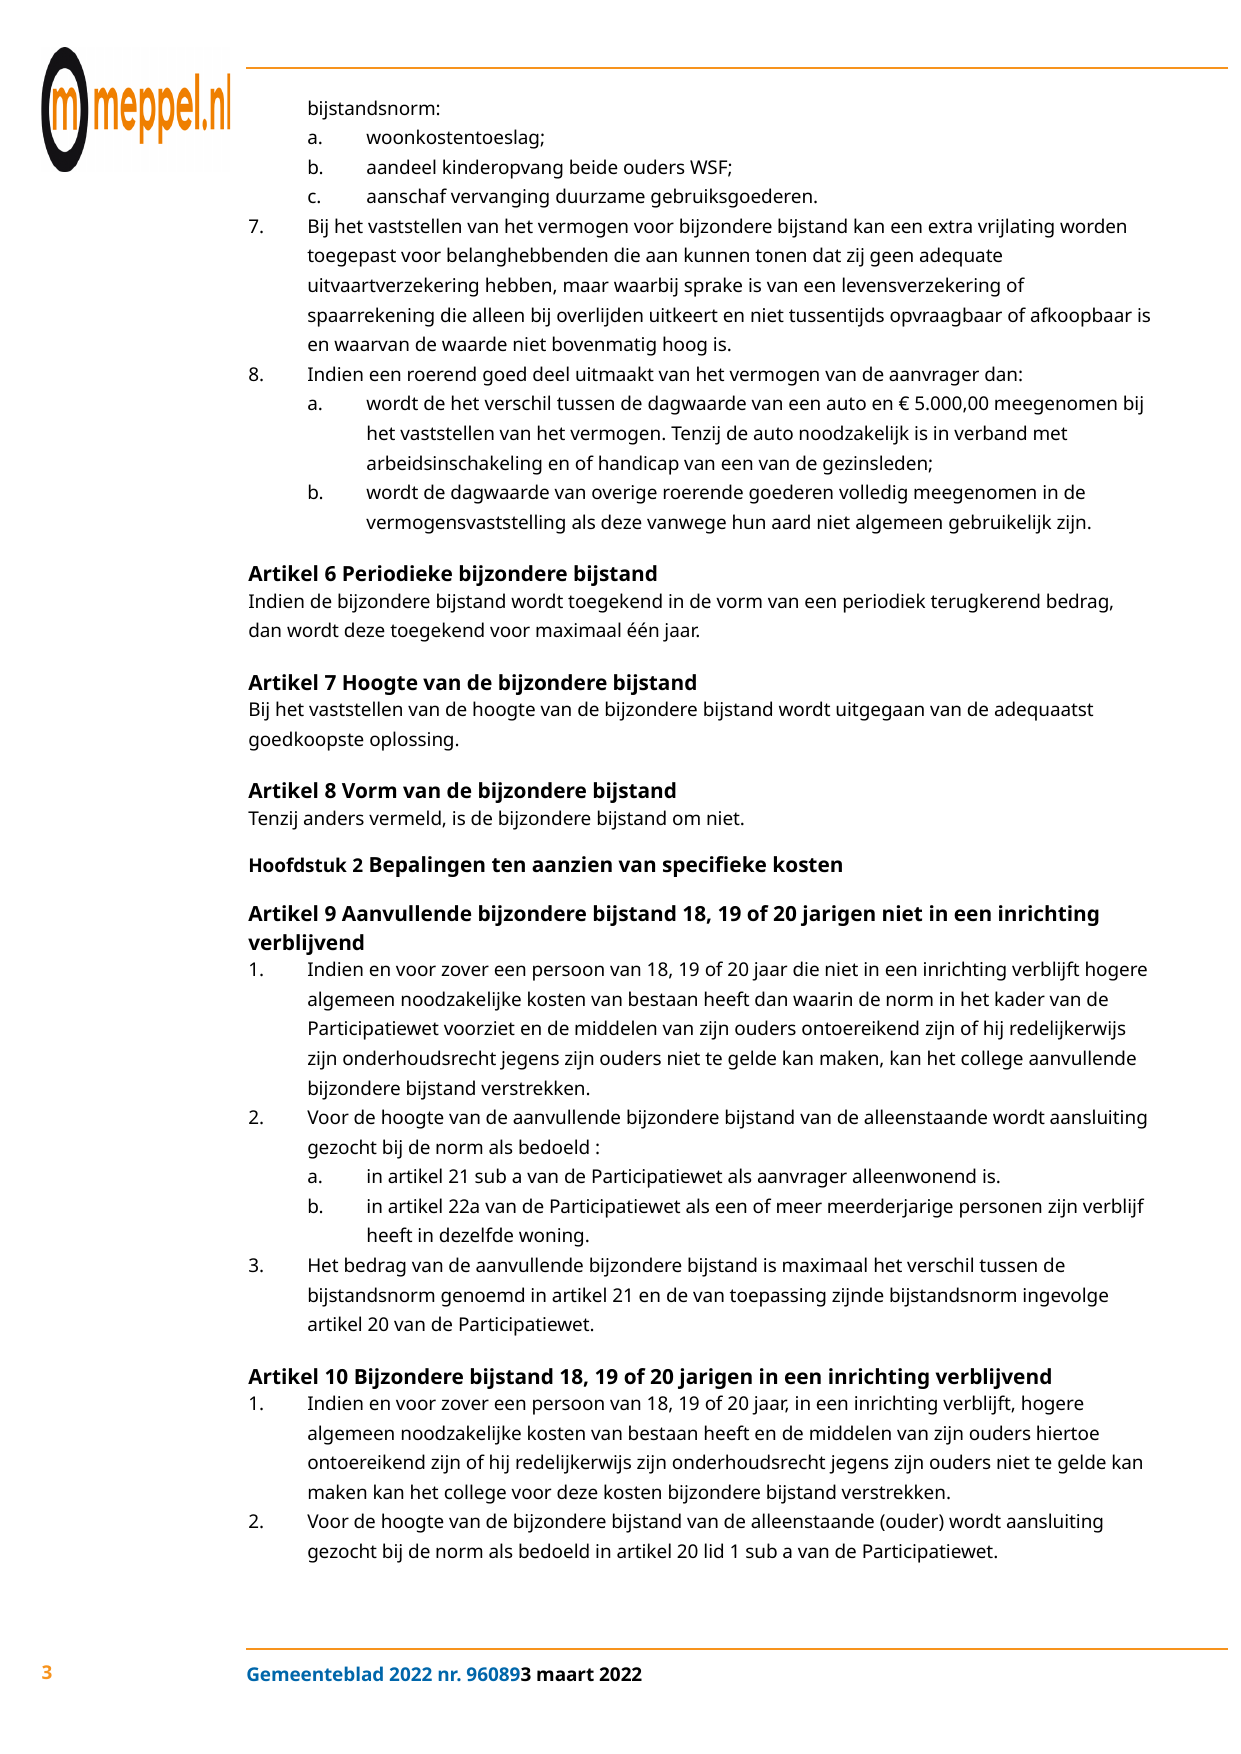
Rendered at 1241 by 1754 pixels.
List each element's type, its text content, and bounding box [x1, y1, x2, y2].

list Bij het vaststellen van het vermogen voor bijzondere bijstand kan een extra vrijlating worden toegepast voor belanghebbenden die aan kunnen tonen dat zij geen adequate uitvaartverzekering hebben, maar waarbij sprake is van een levensverzekering of spaarrekening die alleen bij overlijden uitkeert en niet tussentijds opvraagbaar of afkoopbaar is en waarvan de waarde niet bovenmatig hoog is. [248, 213, 1152, 357]
text Artikel 6 Periodieke bijzondere bijstand [248, 559, 1152, 588]
list Voor de hoogte van de bijzondere bijstand van de alleenstaande (ouder) wordt aansluiting gezocht bij de norm als bedoeld in artikel 20 lid 1 sub a van de Participatiewet. [248, 1509, 1152, 1564]
text Artikel 8 Vorm van de bijzondere bijstand [248, 776, 1152, 805]
text Artikel 7 Hoogte van de bijzondere bijstand [248, 668, 1152, 696]
list in artikel 22a van de Participatiewet als een of meer meerderjarige personen zijn verblijf heeft in dezelfde woning. [307, 1193, 1152, 1248]
list Indien en voor zover een persoon van 18, 19 of 20 jaar, in een inrichting verblijft, hogere algemeen noodzakelijke kosten van bestaan heeft en de middelen van zijn ouders hiertoe ontoereikend zijn of hij redelijkerwijs zijn onderhoudsrecht jegens zijn ouders niet te gelde kan maken kan het college voor deze kosten bijzondere bijstand verstrekken. [248, 1390, 1152, 1505]
text Tenzij anders vermeld, is de bijzondere bijstand om niet. [248, 805, 1152, 830]
text Bij het vaststellen van de hoogte van de bijzondere bijstand wordt uitgegaan van de adequaatst goedkoopste oplossing. [248, 696, 1152, 752]
list bijstandsnorm: [248, 95, 1152, 121]
list in artikel 21 sub a van de Participatiewet als aanvrager alleenwonend is. [307, 1163, 1152, 1189]
list aanschaf vervanging duurzame gebruiksgoederen. [307, 183, 1152, 209]
text Hoofdstuk 2 Bepalingen ten aanzien van specifieke kosten [248, 850, 1152, 879]
list Indien een roerend goed deel uitmaakt van het vermogen van de aanvrager dan: [248, 361, 1152, 387]
list Het bedrag van de aanvullende bijzondere bijstand is maximaal het verschil tussen de bijstandsnorm genoemd in artikel 21 en de van toepassing zijnde bijstandsnorm ingevolge artikel 20 van de Participatiewet. [248, 1252, 1152, 1337]
text Indien de bijzondere bijstand wordt toegekend in de vorm van een periodiek terugkerend bedrag, dan wordt deze toegekend voor maximaal één jaar. [248, 588, 1152, 643]
text Artikel 10 Bijzondere bijstand 18, 19 of 20 jarigen in een inrichting verblijvend [248, 1362, 1152, 1390]
list wordt de dagwaarde van overige roerende goederen volledig meegenomen in de vermogensvaststelling als deze vanwege hun aard niet algemeen gebruikelijk zijn. [307, 479, 1152, 535]
list woonkostentoeslag; [307, 124, 1152, 150]
list Voor de hoogte van de aanvullende bijzondere bijstand van de alleenstaande wordt aansluiting gezocht bij de norm als bedoeld : [248, 1104, 1152, 1160]
list Indien en voor zover een persoon van 18, 19 of 20 jaar die niet in een inrichting verblijft hogere algemeen noodzakelijke kosten van bestaan heeft dan waarin de norm in het kader van de Participatiewet voorziet en de middelen van zijn ouders ontoereikend zijn of hij redelijkerwijs zijn onderhoudsrecht jegens zijn ouders niet te gelde kan maken, kan het college aanvullende bijzondere bijstand verstrekken. [248, 956, 1152, 1101]
picture [41, 47, 231, 172]
text Artikel 9 Aanvullende bijzondere bijstand 18, 19 of 20 jarigen niet in een inrichting verblijvend [248, 899, 1152, 956]
list wordt de het verschil tussen de dagwaarde van een auto en € 5.000,00 meegenomen bij het vaststellen van het vermogen. Tenzij de auto noodzakelijk is in verband met arbeidsinschakeling en of handicap van een van de gezinsleden; [307, 391, 1152, 476]
list aandeel kinderopvang beide ouders WSF; [307, 154, 1152, 180]
